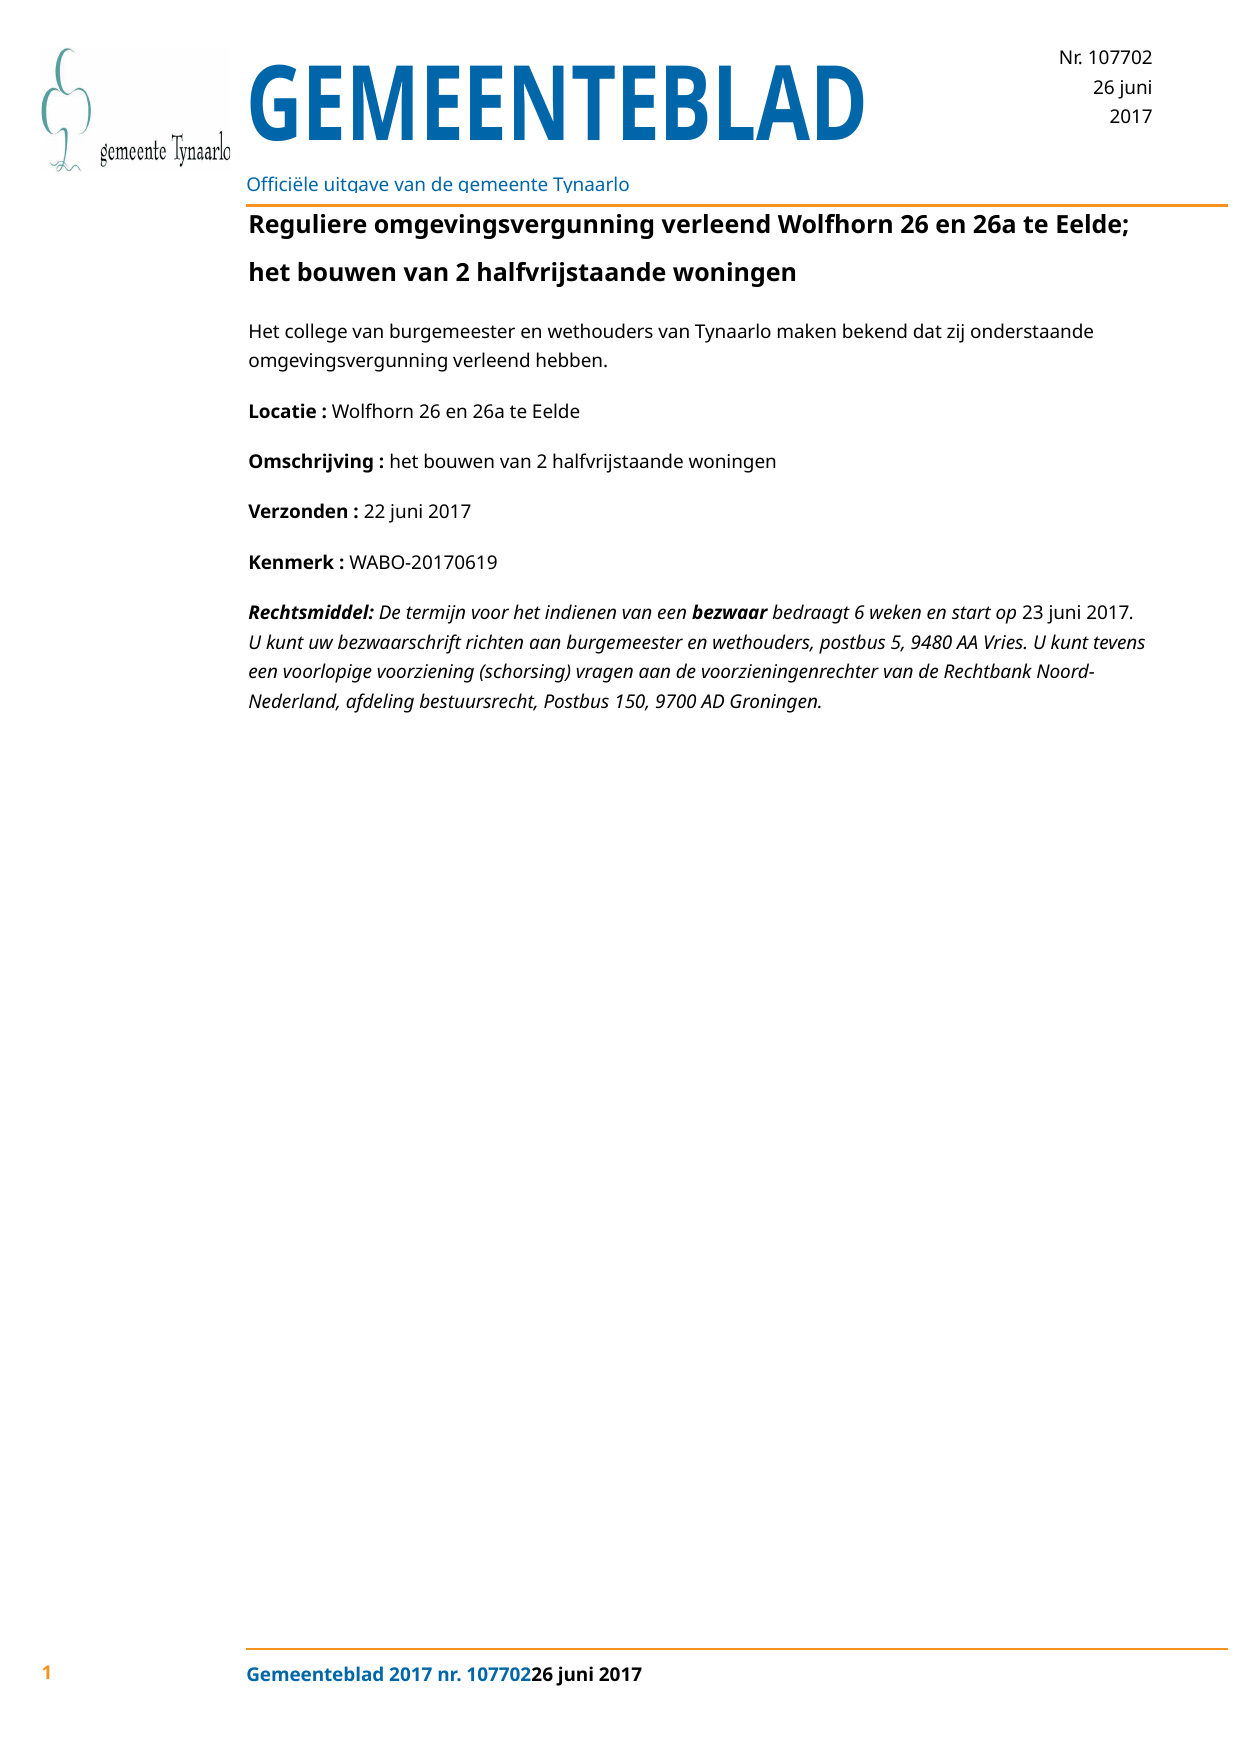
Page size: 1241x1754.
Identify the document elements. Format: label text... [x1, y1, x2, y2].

text Rechtsmiddel: De termijn voor het indienen van een bezwaar bedraagt 6 weken en start op 23 juni 2017. U kunt uw bezwaarschrift richten aan burgemeester en wethouders, postbus 5, 9480 AA Vries. U kunt tevens een voorlopige voorziening (schorsing) vragen aan de voorzieningenrechter van de Rechtbank Noord-Nederland, afdeling bestuursrecht, Postbus 150, 9700 AD Groningen. [248, 599, 1152, 714]
text Reguliere omgevingsvergunning verleend Wolfhorn 26 en 26a te Eelde; het bouwen van 2 halfvrijstaande woningen [248, 207, 1152, 288]
picture [41, 47, 231, 172]
text Kenmerk : WABO-20170619 [248, 549, 1152, 575]
text Locatie : Wolfhorn 26 en 26a te Eelde [248, 398, 1152, 424]
text Het college van burgemeester en wethouders van Tynaarlo maken bekend dat zij onderstaande omgevingsvergunning verleend hebben. [248, 318, 1152, 373]
text Omschrijving : het bouwen van 2 halfvrijstaande woningen [248, 448, 1152, 474]
text Verzonden : 22 juni 2017 [248, 499, 1152, 524]
